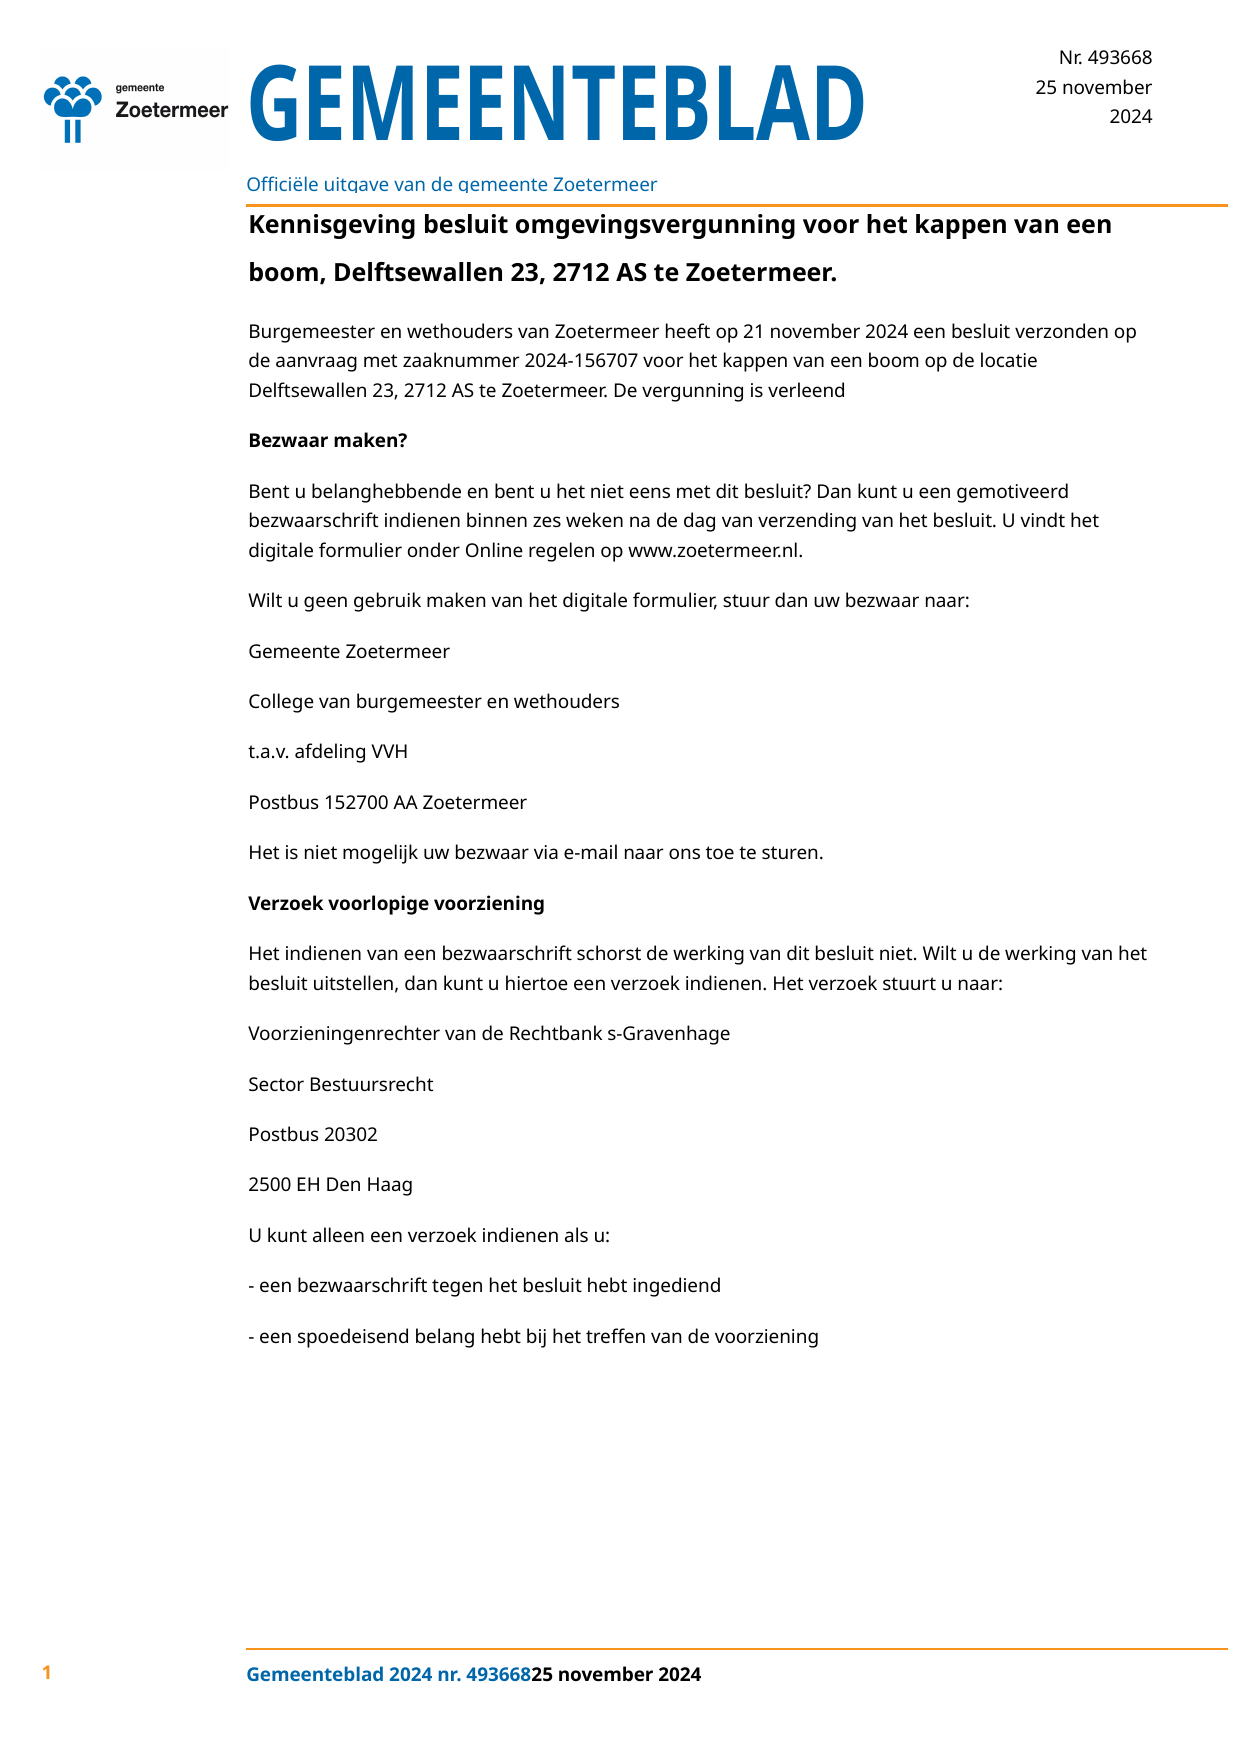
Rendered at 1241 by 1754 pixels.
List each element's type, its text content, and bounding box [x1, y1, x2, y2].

text Sector Bestuursrecht [248, 1071, 1152, 1097]
text Wilt u geen gebruik maken van het digitale formulier, stuur dan uw bezwaar naar: [248, 587, 1152, 613]
text - een bezwaarschrift tegen het besluit hebt ingediend [248, 1272, 1152, 1298]
text Verzoek voorlopige voorziening [248, 890, 1152, 916]
text Gemeente Zoetermeer [248, 638, 1152, 664]
text Voorzieningenrechter van de Rechtbank s-Gravenhage [248, 1020, 1152, 1046]
text Het indienen van een bezwaarschrift schorst de werking van dit besluit niet. Wilt u de werking van het besluit uitstellen, dan kunt u hiertoe een verzoek indienen. Het verzoek stuurt u naar: [248, 940, 1152, 996]
text Bent u belanghebbende en bent u het niet eens met dit besluit? Dan kunt u een gemotiveerd bezwaarschrift indienen binnen zes weken na de dag van verzending van het besluit. U vindt het digitale formulier onder Online regelen op www.zoetermeer.nl. [248, 478, 1152, 563]
text - een spoedeisend belang hebt bij het treffen van de voorziening [248, 1323, 1152, 1349]
picture [41, 47, 231, 172]
text Het is niet mogelijk uw bezwaar via e-mail naar ons toe te sturen. [248, 839, 1152, 865]
text College van burgemeester en wethouders [248, 688, 1152, 714]
text Bezwaar maken? [248, 427, 1152, 453]
text Kennisgeving besluit omgevingsvergunning voor het kappen van een boom, Delftsewallen 23, 2712 AS te Zoetermeer. [248, 207, 1152, 288]
text t.a.v. afdeling VVH [248, 739, 1152, 764]
text Burgemeester en wethouders van Zoetermeer heeft op 21 november 2024 een besluit verzonden op de aanvraag met zaaknummer 2024-156707 voor het kappen van een boom op de locatie Delftsewallen 23, 2712 AS te Zoetermeer. De vergunning is verleend [248, 318, 1152, 403]
text U kunt alleen een verzoek indienen als u: [248, 1222, 1152, 1248]
text 2500 EH Den Haag [248, 1172, 1152, 1197]
text Postbus 152700 AA Zoetermeer [248, 789, 1152, 815]
text Postbus 20302 [248, 1121, 1152, 1147]
